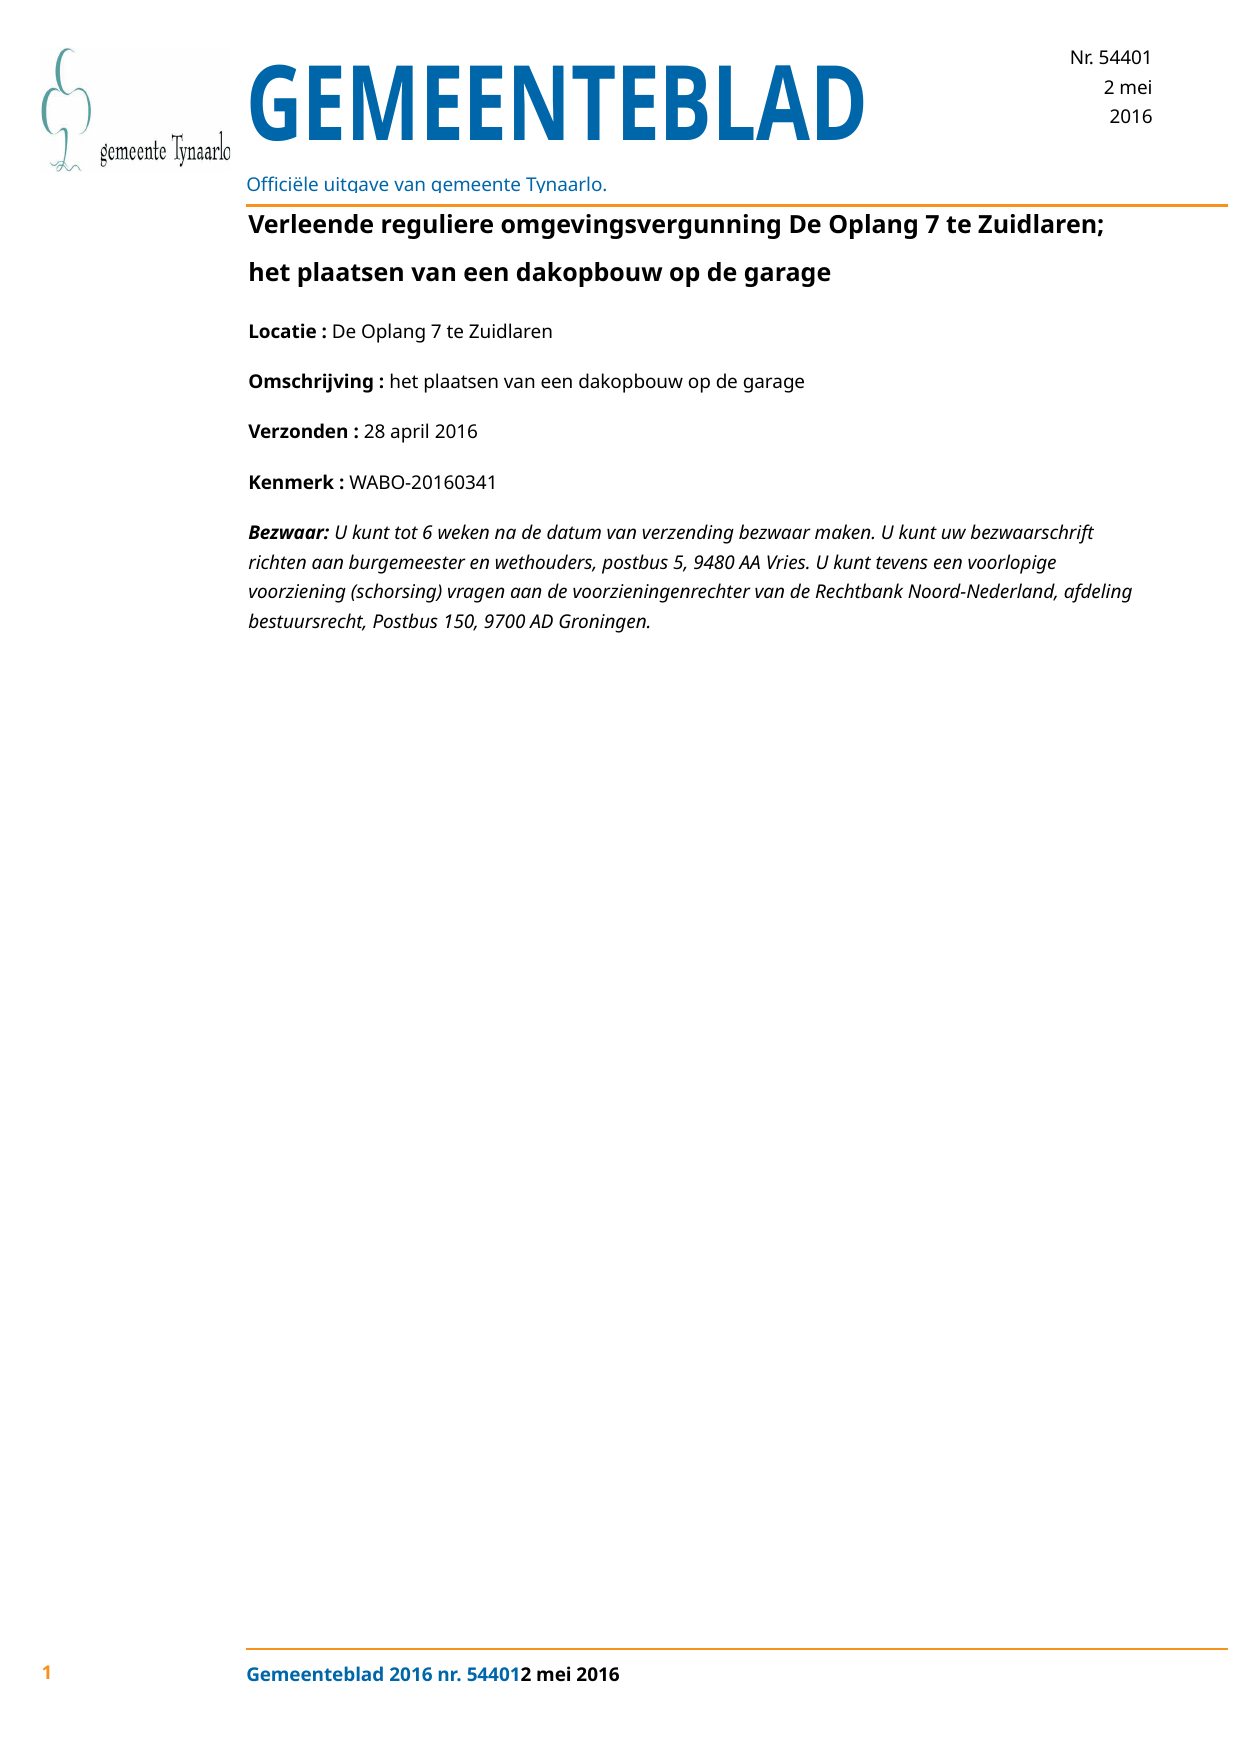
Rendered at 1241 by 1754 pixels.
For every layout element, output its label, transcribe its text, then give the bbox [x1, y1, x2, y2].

text Bezwaar: U kunt tot 6 weken na de datum van verzending bezwaar maken. U kunt uw bezwaarschrift richten aan burgemeester en wethouders, postbus 5, 9480 AA Vries. U kunt tevens een voorlopige voorziening (schorsing) vragen aan de voorzieningenrechter van de Rechtbank Noord-Nederland, afdeling bestuursrecht, Postbus 150, 9700 AD Groningen. [248, 519, 1152, 634]
text Verleende reguliere omgevingsvergunning De Oplang 7 te Zuidlaren; het plaatsen van een dakopbouw op de garage [248, 207, 1152, 288]
text Verzonden : 28 april 2016 [248, 419, 1152, 444]
picture [41, 47, 231, 172]
text Kenmerk : WABO-20160341 [248, 469, 1152, 495]
text Omschrijving : het plaatsen van een dakopbouw op de garage [248, 368, 1152, 394]
text Locatie : De Oplang 7 te Zuidlaren [248, 318, 1152, 344]
